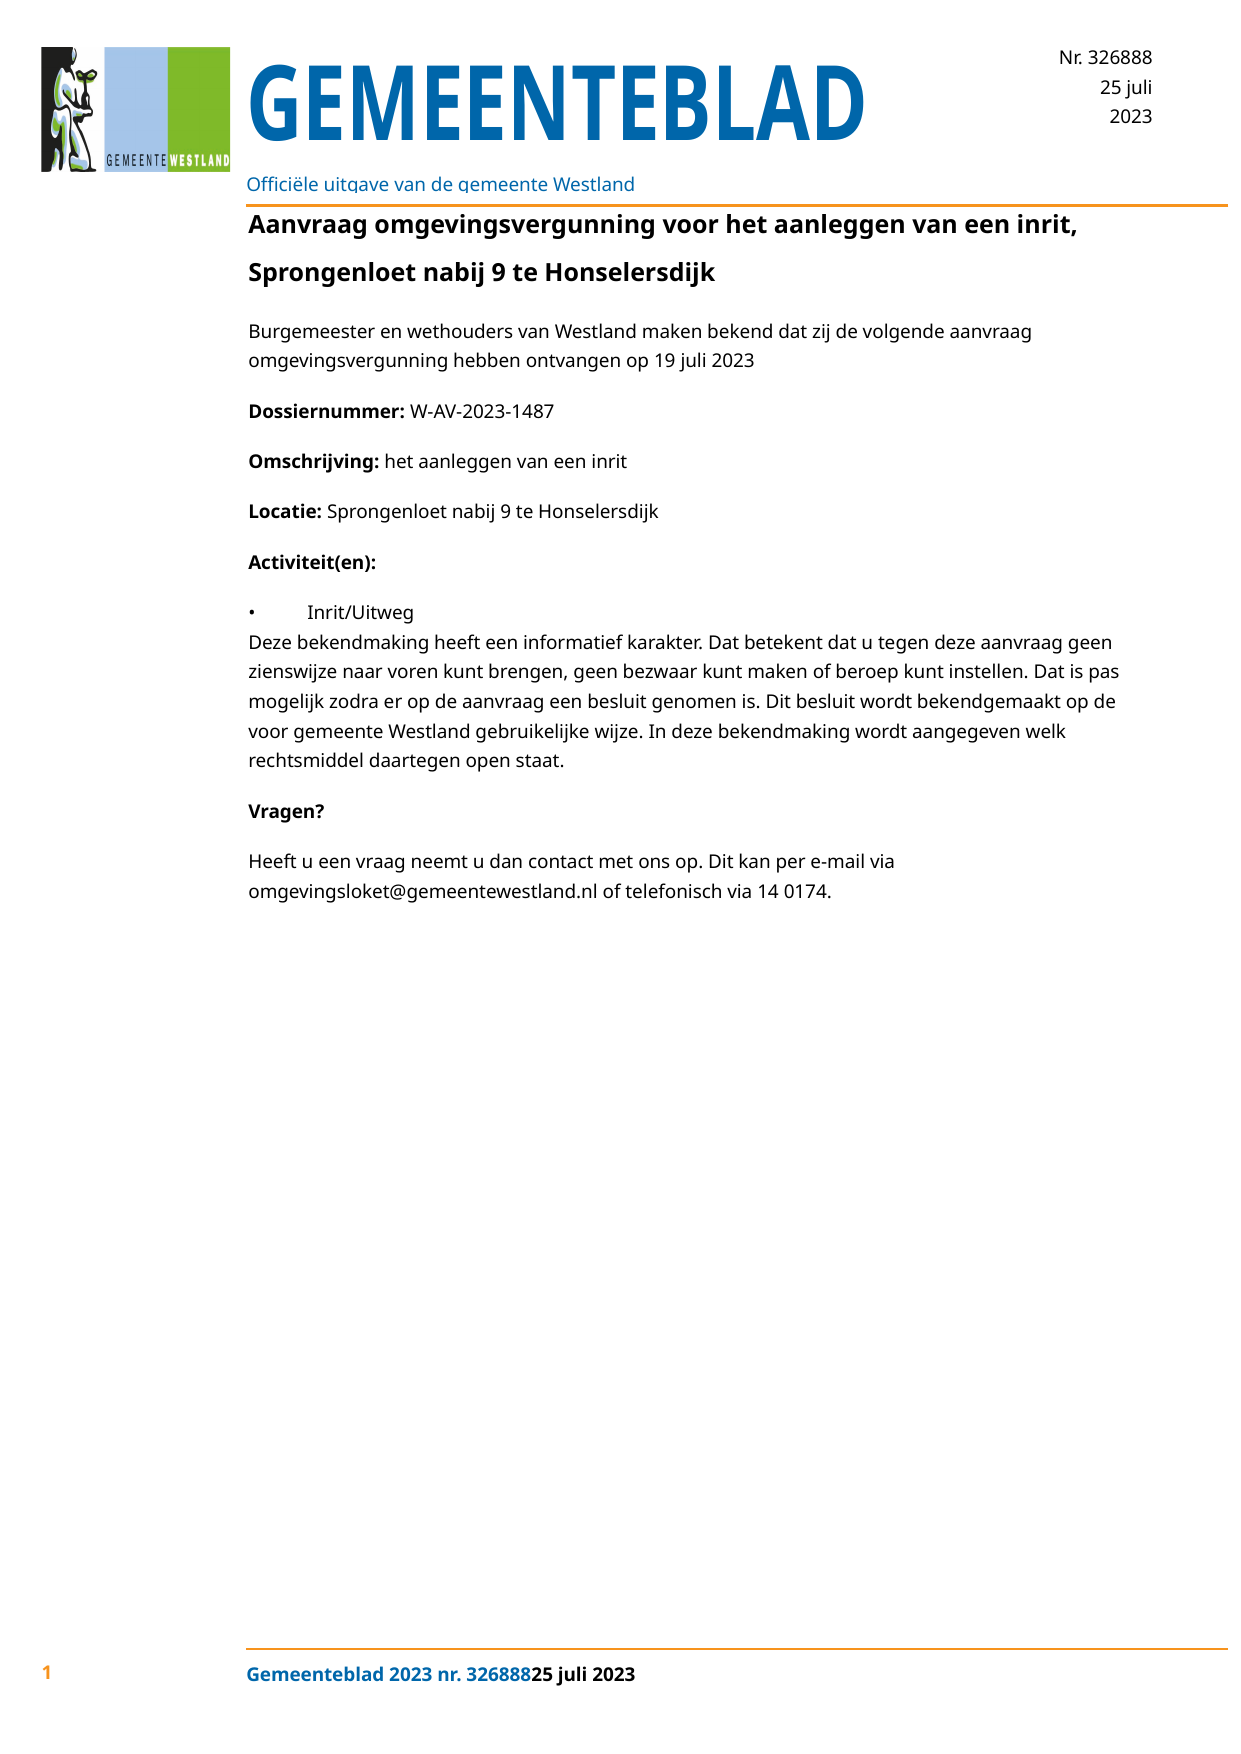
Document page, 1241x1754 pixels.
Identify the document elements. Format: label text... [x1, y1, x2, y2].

text Activiteit(en): [248, 549, 1152, 575]
list Inrit/Uitweg [248, 599, 1152, 625]
text Heeft u een vraag neemt u dan contact met ons op. Dit kan per e-mail via omgevingsloket@gemeentewestland.nl of telefonisch via 14 0174. [248, 848, 1152, 904]
text Deze bekendmaking heeft een informatief karakter. Dat betekent dat u tegen deze aanvraag geen zienswijze naar voren kunt brengen, geen bezwaar kunt maken of beroep kunt instellen. Dat is pas mogelijk zodra er op de aanvraag een besluit genomen is. Dit besluit wordt bekendgemaakt op de voor gemeente Westland gebruikelijke wijze. In deze bekendmaking wordt aangegeven welk rechtsmiddel daartegen open staat. [248, 629, 1152, 773]
text Burgemeester en wethouders van Westland maken bekend dat zij de volgende aanvraag omgevingsvergunning hebben ontvangen op 19 juli 2023 [248, 318, 1152, 373]
text Aanvraag omgevingsvergunning voor het aanleggen van een inrit, Sprongenloet nabij 9 te Honselersdijk [248, 207, 1152, 288]
text Vragen? [248, 798, 1152, 824]
picture [41, 47, 231, 172]
text Omschrijving: het aanleggen van een inrit [248, 448, 1152, 474]
text Dossiernummer: W-AV-2023-1487 [248, 398, 1152, 424]
text Locatie: Sprongenloet nabij 9 te Honselersdijk [248, 499, 1152, 524]
